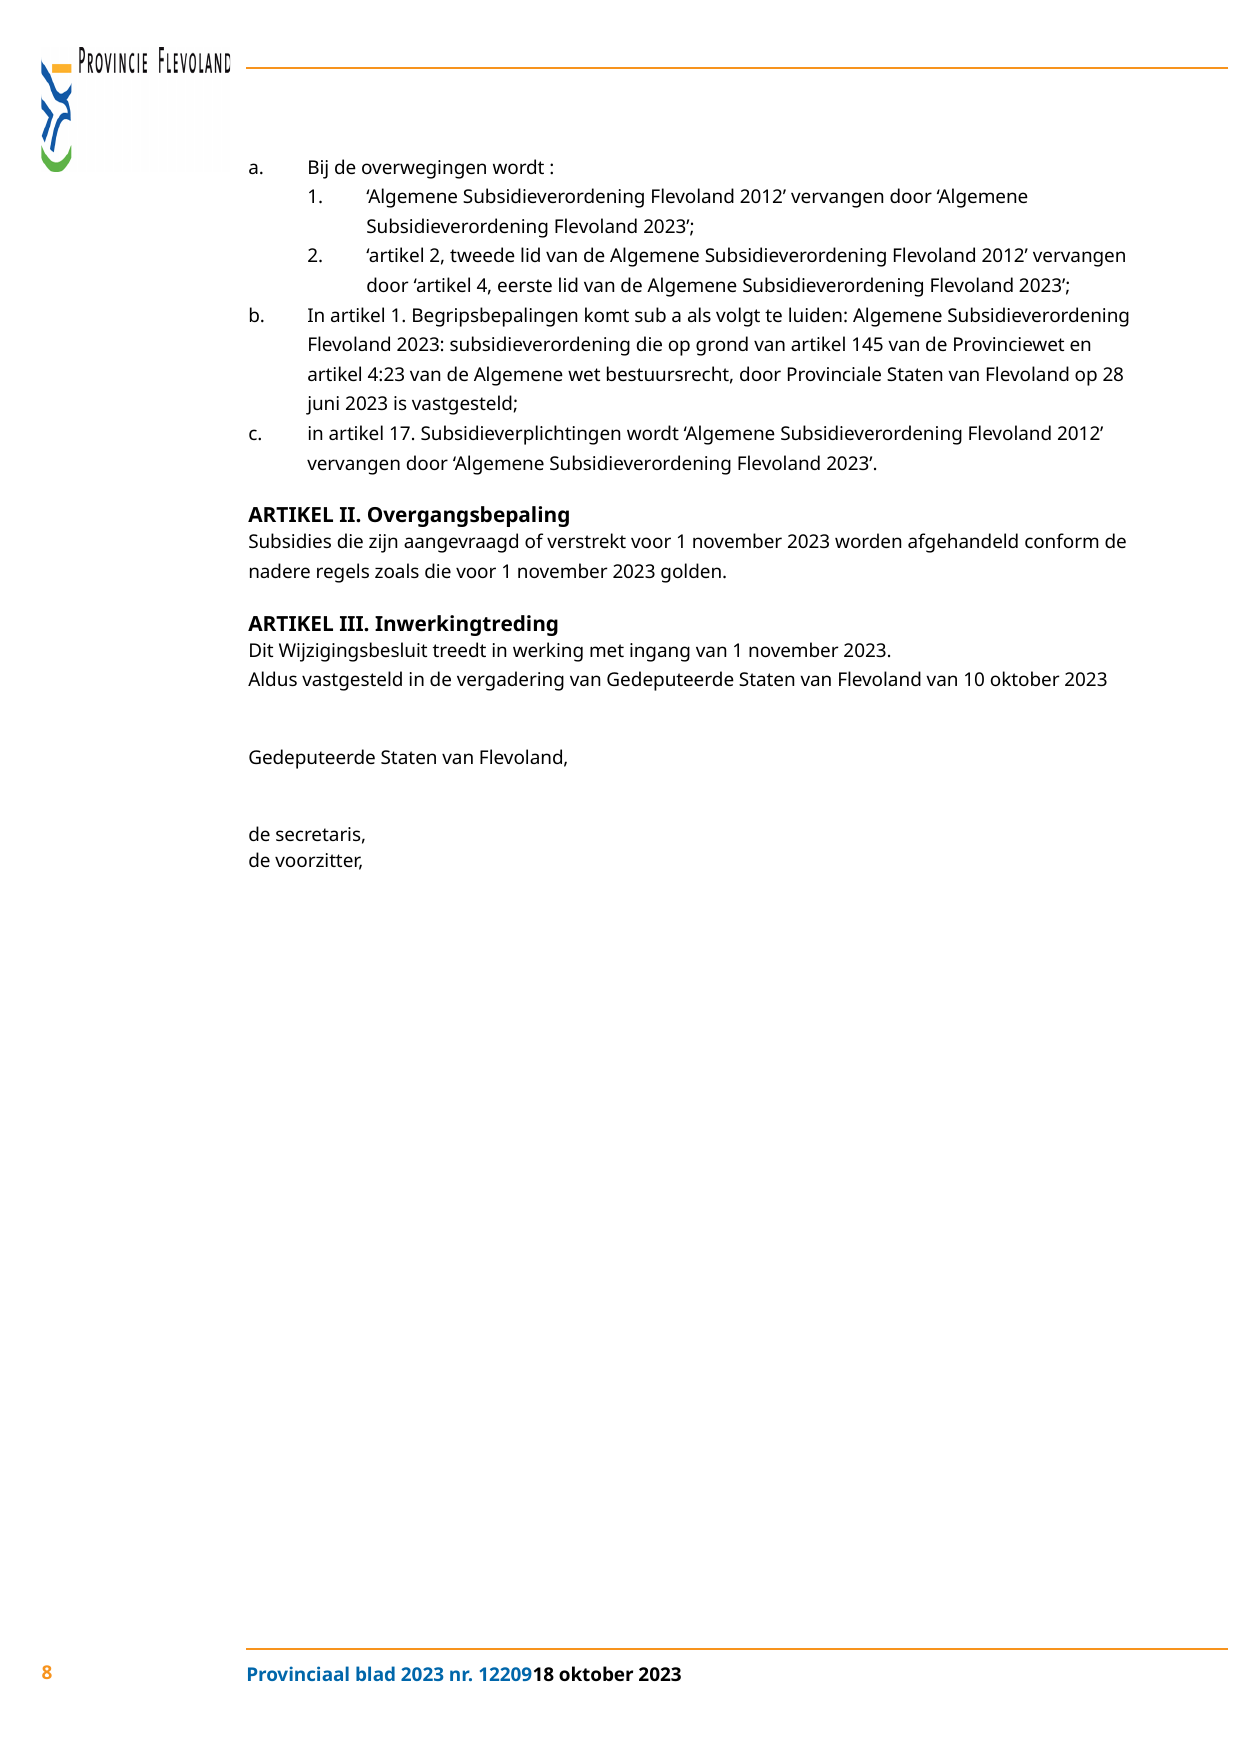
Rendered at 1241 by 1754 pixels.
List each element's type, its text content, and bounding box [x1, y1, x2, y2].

list ‘artikel 2, tweede lid van de Algemene Subsidieverordening Flevoland 2012’ vervangen door ‘artikel 4, eerste lid van de Algemene Subsidieverordening Flevoland 2023’; [307, 243, 1152, 298]
text de voorzitter, [248, 847, 1152, 872]
text ARTIKEL III. Inwerkingtreding [248, 609, 1152, 637]
text Subsidies die zijn aangevraagd of verstrekt voor 1 november 2023 worden afgehandeld conform de nadere regels zoals die voor 1 november 2023 golden. [248, 529, 1152, 584]
list ‘Algemene Subsidieverordening Flevoland 2012’ vervangen door ‘Algemene Subsidieverordening Flevoland 2023’; [307, 183, 1152, 239]
text Aldus vastgesteld in de vergadering van Gedeputeerde Staten van Flevoland van 10 oktober 2023 [248, 667, 1152, 692]
text Gedeputeerde Staten van Flevoland, [248, 744, 1152, 769]
text Dit Wijzigingsbesluit treedt in werking met ingang van 1 november 2023. [248, 637, 1152, 663]
text de secretaris, [248, 821, 1152, 847]
list in artikel 17. Subsidieverplichtingen wordt ‘Algemene Subsidieverordening Flevoland 2012’ vervangen door ‘Algemene Subsidieverordening Flevoland 2023’. [248, 420, 1152, 476]
picture [41, 47, 231, 172]
text ARTIKEL II. Overgangsbepaling [248, 500, 1152, 529]
list Bij de overwegingen wordt : [248, 154, 1152, 180]
list In artikel 1. Begripsbepalingen komt sub a als volgt te luiden: Algemene Subsidieverordening Flevoland 2023: subsidieverordening die op grond van artikel 145 van de Provinciewet en artikel 4:23 van de Algemene wet bestuursrecht, door Provinciale Staten van Flevoland op 28 juni 2023 is vastgesteld; [248, 302, 1152, 416]
